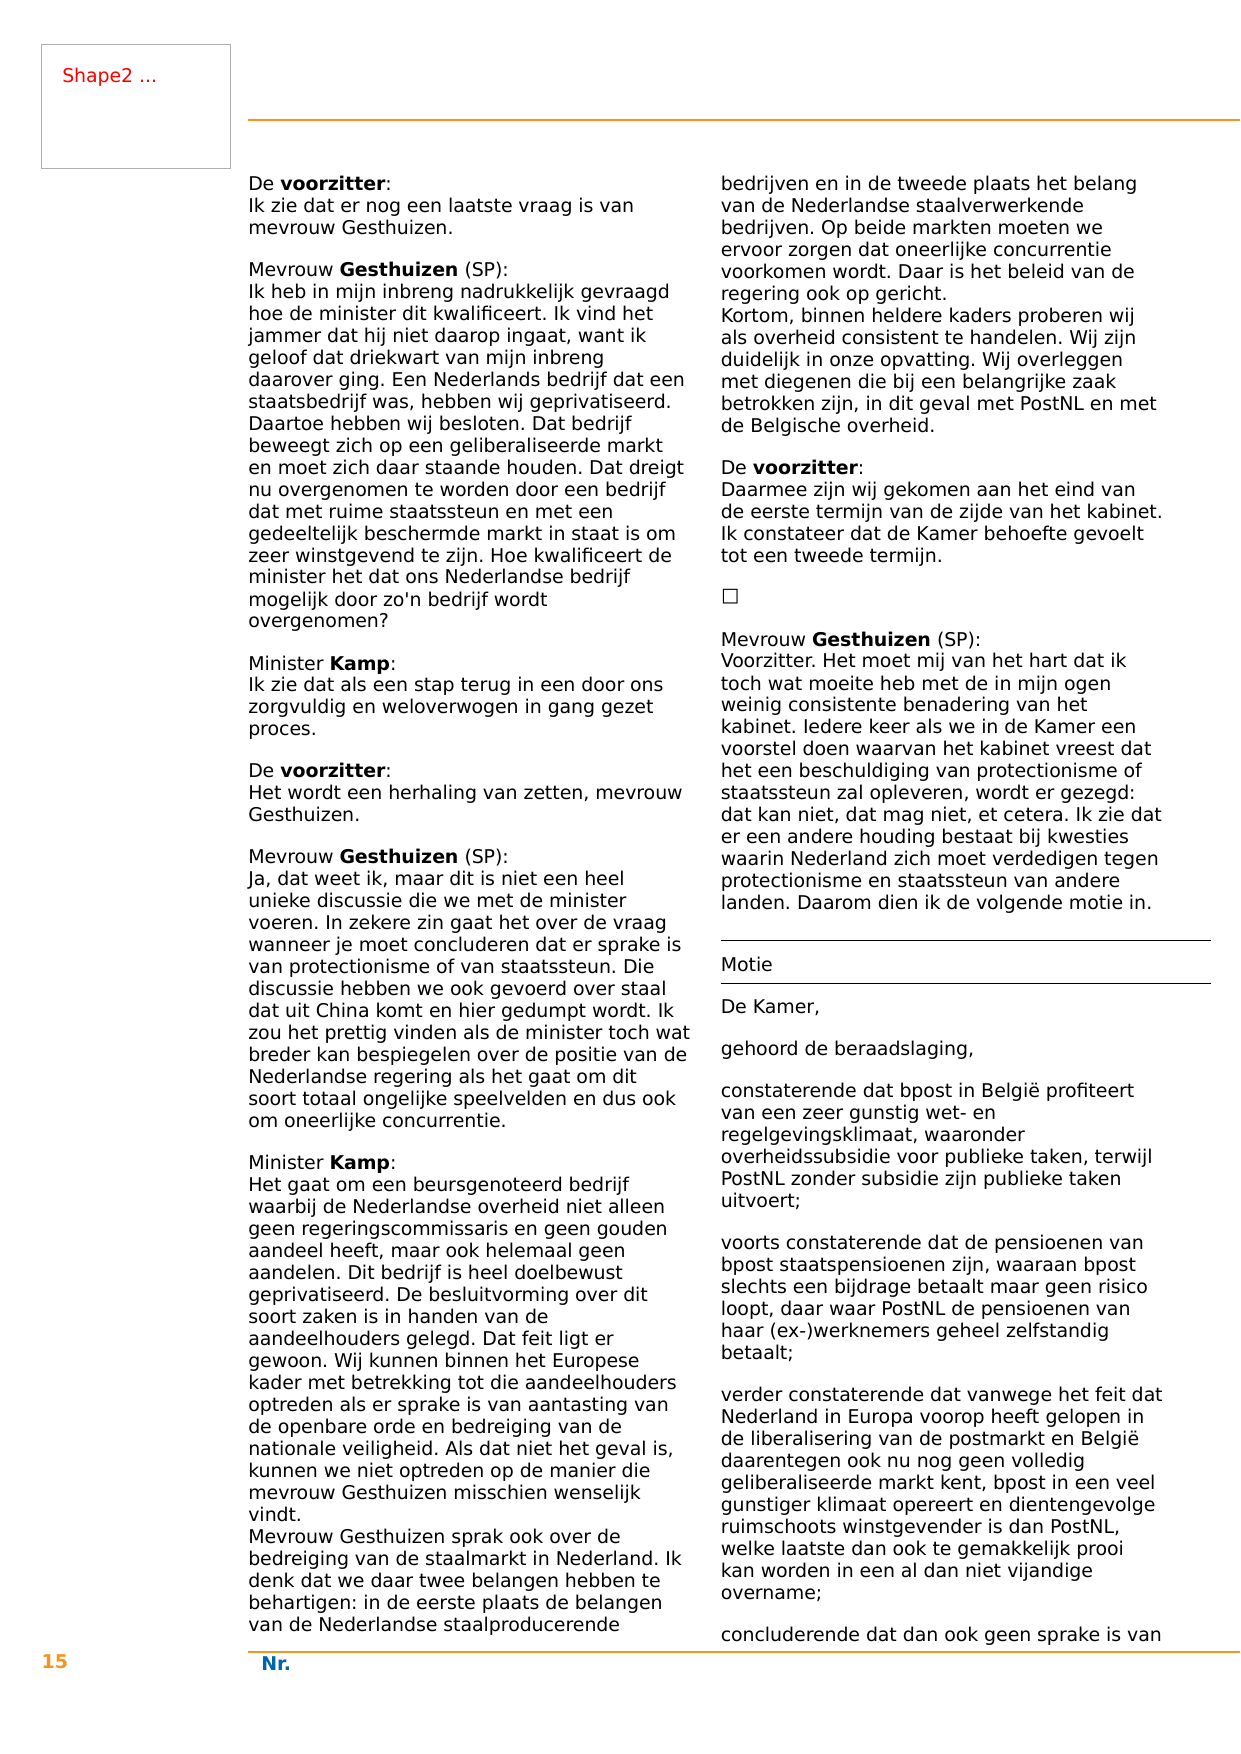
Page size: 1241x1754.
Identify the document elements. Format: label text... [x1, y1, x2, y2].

text Voorzitter. Het moet mij van het hart dat ik toch wat moeite heb met de in mijn ogen weinig consistente benadering van het kabinet. Iedere keer als we in de Kamer een voorstel doen waarvan het kabinet vreest dat het een beschuldiging van protectionisme of staatssteun zal opleveren, wordt er gezegd: dat kan niet, dat mag niet, et cetera. Ik zie dat er een andere houding bestaat bij kwesties waarin Nederland zich moet verdedigen tegen protectionisme en staatssteun van andere landen. Daarom dien ik de volgende motie in. [721, 650, 1163, 914]
text Ik zie dat als een stap terug in een door ons zorgvuldig en weloverwogen in gang gezet proces. [248, 674, 691, 740]
text Ik heb in mijn inbreng nadrukkelijk gevraagd hoe de minister dit kwalificeert. Ik vind het jammer dat hij niet daarop ingaat, want ik geloof dat driekwart van mijn inbreng daarover ging. Een Nederlands bedrijf dat een staatsbedrijf was, hebben wij geprivatiseerd. Daartoe hebben wij besloten. Dat bedrijf beweegt zich op een geliberaliseerde markt en moet zich daar staande houden. Dat dreigt nu overgenomen te worden door een bedrijf dat met ruime staatssteun en met een gedeeltelijk beschermde markt in staat is om zeer winstgevend te zijn. Hoe kwalificeert de minister het dat ons Nederlandse bedrijf mogelijk door zo'n bedrijf wordt overgenomen? [248, 281, 691, 632]
text De voorzitter: [248, 173, 691, 195]
text gehoord de beraadslaging, [721, 1038, 1163, 1060]
text Motie [721, 954, 1163, 976]
text Ik zie dat er nog een laatste vraag is van mevrouw Gesthuizen. [248, 195, 691, 239]
text De voorzitter: [721, 457, 1163, 478]
text Minister Kamp: [248, 1152, 691, 1174]
text Minister Kamp: [248, 652, 691, 674]
text verder constaterende dat vanwege het feit dat Nederland in Europa voorop heeft gelopen in de liberalisering van de postmarkt en België daarentegen ook nu nog geen volledig geliberaliseerde markt kent, bpost in een veel gunstiger klimaat opereert en dientengevolge ruimschoots winstgevender is dan PostNL, welke laatste dan ook te gemakkelijk prooi kan worden in een al dan niet vijandige overname; [721, 1384, 1163, 1603]
text Mevrouw Gesthuizen (SP): [721, 628, 1163, 650]
text ⬜ [721, 586, 1163, 608]
text constaterende dat bpost in België profiteert van een zeer gunstig wet- en regelgevingsklimaat, waaronder overheidssubsidie voor publieke taken, terwijl PostNL zonder subsidie zijn publieke taken uitvoert; [721, 1080, 1163, 1212]
text De voorzitter: [248, 760, 691, 782]
text Het wordt een herhaling van zetten, mevrouw Gesthuizen. [248, 782, 691, 826]
text Mevrouw Gesthuizen (SP): [248, 846, 691, 868]
text voorts constaterende dat de pensioenen van bpost staatspensioenen zijn, waaraan bpost slechts een bijdrage betaalt maar geen risico loopt, daar waar PostNL de pensioenen van haar (ex-)werknemers geheel zelfstandig betaalt; [721, 1232, 1163, 1364]
text De Kamer, [721, 996, 1163, 1018]
text bedrijven en in de tweede plaats het belang van de Nederlandse staalverwerkende bedrijven. Op beide markten moeten we ervoor zorgen dat oneerlijke concurrentie voorkomen wordt. Daar is het beleid van de regering ook op gericht. [721, 173, 1163, 305]
text concluderende dat dan ook geen sprake is van [721, 1623, 1163, 1646]
text Kortom, binnen heldere kaders proberen wij als overheid consistent te handelen. Wij zijn duidelijk in onze opvatting. Wij overleggen met diegenen die bij een belangrijke zaak betrokken zijn, in dit geval met PostNL en met de Belgische overheid. [721, 305, 1163, 437]
text Mevrouw Gesthuizen (SP): [248, 259, 691, 281]
text Ja, dat weet ik, maar dit is niet een heel unieke discussie die we met de minister voeren. In zekere zin gaat het over de vraag wanneer je moet concluderen dat er sprake is van protectionisme of van staatssteun. Die discussie hebben we ook gevoerd over staal dat uit China komt en hier gedumpt wordt. Ik zou het prettig vinden als de minister toch wat breder kan bespiegelen over de positie van de Nederlandse regering als het gaat om dit soort totaal ongelijke speelvelden en dus ook om oneerlijke concurrentie. [248, 868, 691, 1132]
text Mevrouw Gesthuizen sprak ook over de bedreiging van de staalmarkt in Nederland. Ik denk dat we daar twee belangen hebben te behartigen: in de eerste plaats de belangen van de Nederlandse staalproducerende [248, 1526, 691, 1636]
text Daarmee zijn wij gekomen aan het eind van de eerste termijn van de zijde van het kabinet. Ik constateer dat de Kamer behoefte gevoelt tot een tweede termijn. [721, 478, 1163, 566]
text Het gaat om een beursgenoteerd bedrijf waarbij de Nederlandse overheid niet alleen geen regeringscommissaris en geen gouden aandeel heeft, maar ook helemaal geen aandelen. Dit bedrijf is heel doelbewust geprivatiseerd. De besluitvorming over dit soort zaken is in handen van de aandeelhouders gelegd. Dat feit ligt er gewoon. Wij kunnen binnen het Europese kader met betrekking tot die aandeelhouders optreden als er sprake is van aantasting van de openbare orde en bedreiging van de nationale veiligheid. Als dat niet het geval is, kunnen we niet optreden op de manier die mevrouw Gesthuizen misschien wenselijk vindt. [248, 1174, 691, 1526]
